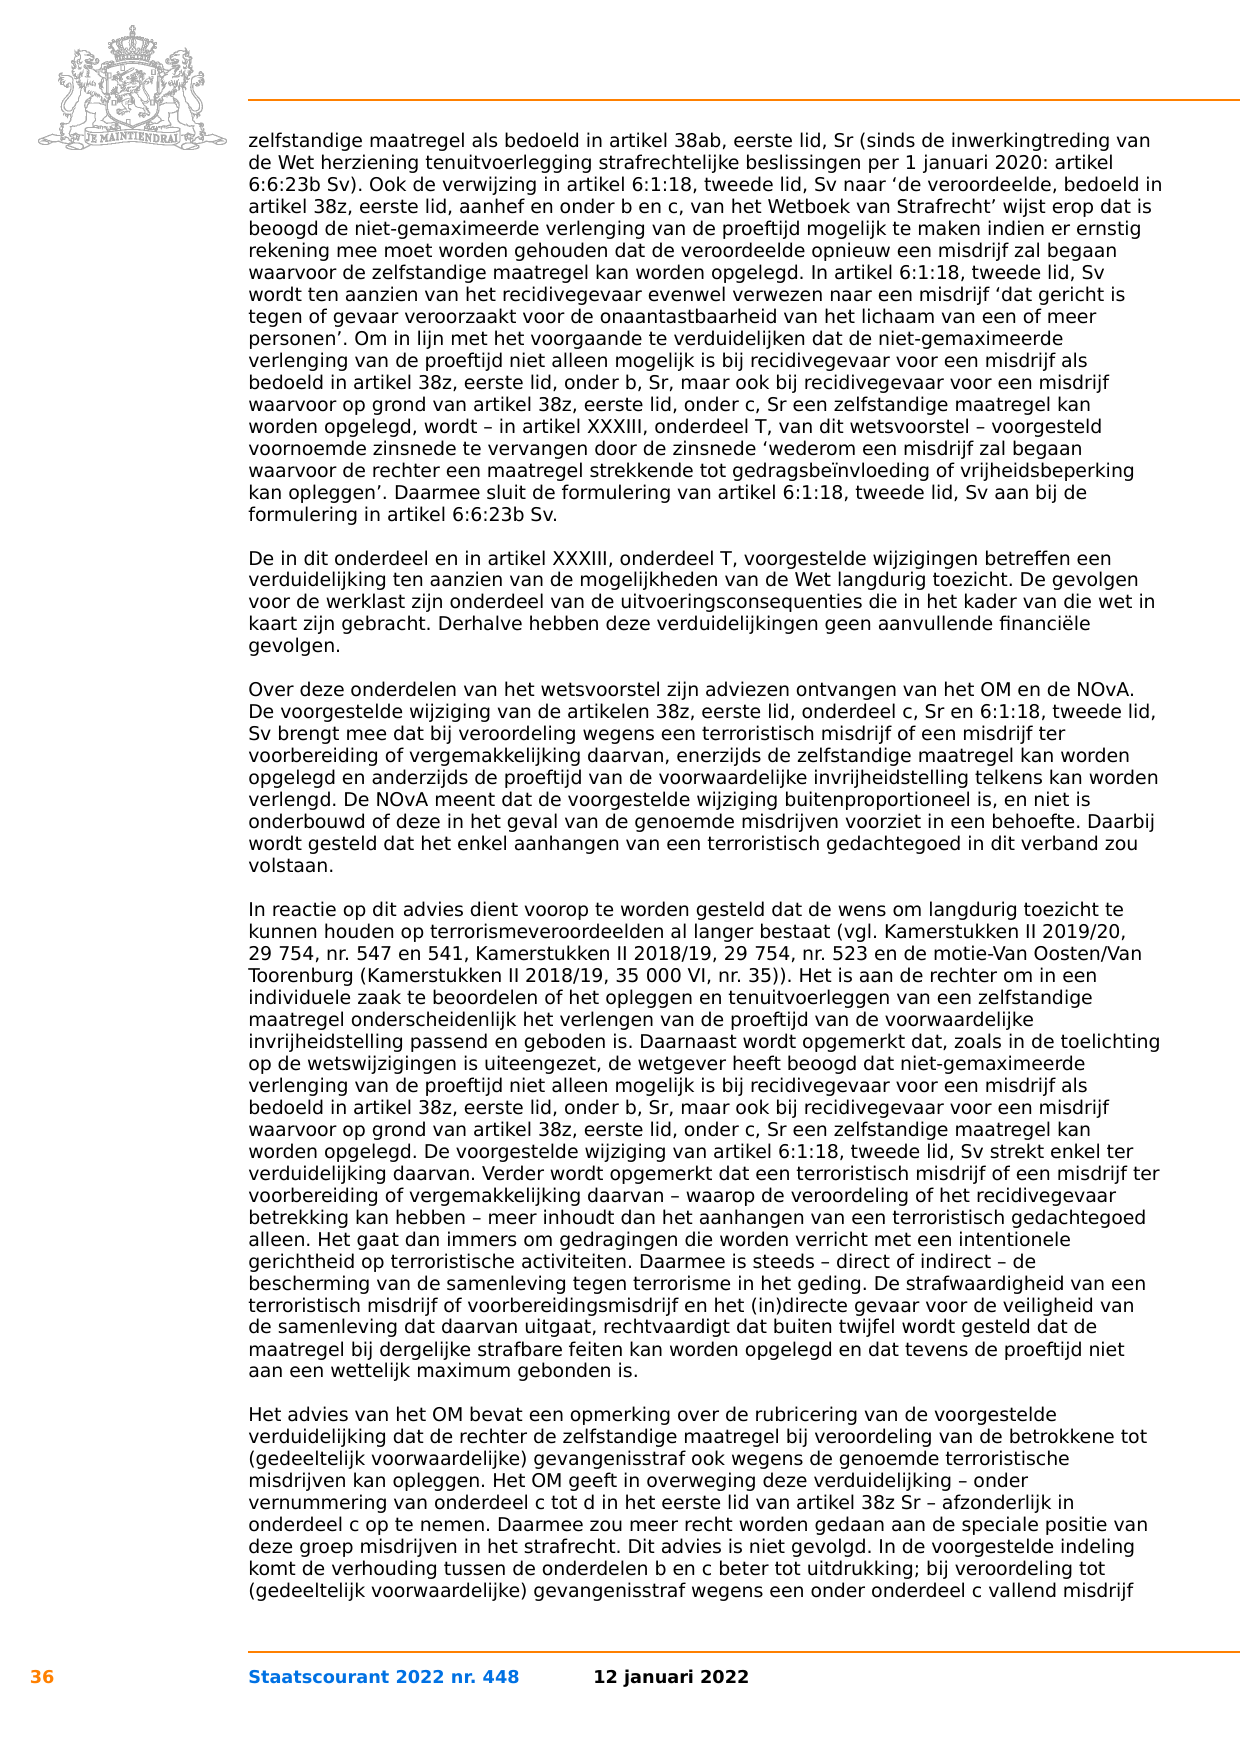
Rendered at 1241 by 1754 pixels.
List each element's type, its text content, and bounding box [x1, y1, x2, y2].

text In reactie op dit advies dient voorop te worden gesteld dat de wens om langdurig toezicht te kunnen houden op terrorismeveroordeelden al langer bestaat (vgl. Kamerstukken II 2019/20, 29 754, nr. 547 en 541, Kamerstukken II 2018/19, 29 754, nr. 523 en de motie-Van Oosten/Van Toorenburg (Kamerstukken II 2018/19, 35 000 VI, nr. 35)). Het is aan de rechter om in een individuele zaak te beoordelen of het opleggen en tenuitvoerleggen van een zelfstandige maatregel onderscheidenlijk het verlengen van de proeftijd van de voorwaardelijke invrijheidstelling passend en geboden is. Daarnaast wordt opgemerkt dat, zoals in de toelichting op de wetswijzigingen is uiteengezet, de wetgever heeft beoogd dat niet-gemaximeerde verlenging van de proeftijd niet alleen mogelijk is bij recidivegevaar voor een misdrijf als bedoeld in artikel 38z, eerste lid, onder b, Sr, maar ook bij recidivegevaar voor een misdrijf waarvoor op grond van artikel 38z, eerste lid, onder c, Sr een zelfstandige maatregel kan worden opgelegd. De voorgestelde wijziging van artikel 6:1:18, tweede lid, Sv strekt enkel ter verduidelijking daarvan. Verder wordt opgemerkt dat een terroristisch misdrijf of een misdrijf ter voorbereiding of vergemakkelijking daarvan – waarop de veroordeling of het recidivegevaar betrekking kan hebben – meer inhoudt dan het aanhangen van een terroristisch gedachtegoed alleen. Het gaat dan immers om gedragingen die worden verricht met een intentionele gerichtheid op terroristische activiteiten. Daarmee is steeds – direct of indirect – de bescherming van de samenleving tegen terrorisme in het geding. De strafwaardigheid van een terroristisch misdrijf of voorbereidingsmisdrijf en het (in)directe gevaar voor de veiligheid van de samenleving dat daarvan uitgaat, rechtvaardigt dat buiten twijfel wordt gesteld dat de maatregel bij dergelijke strafbare feiten kan worden opgelegd en dat tevens de proeftijd niet aan een wettelijk maximum gebonden is. [248, 899, 1163, 1382]
text Het advies van het OM bevat een opmerking over de rubricering van de voorgestelde verduidelijking dat de rechter de zelfstandige maatregel bij veroordeling van de betrokkene tot (gedeeltelijk voorwaardelijke) gevangenisstraf ook wegens de genoemde terroristische misdrijven kan opleggen. Het OM geeft in overweging deze verduidelijking – onder vernummering van onderdeel c tot d in het eerste lid van artikel 38z Sr – afzonderlijk in onderdeel c op te nemen. Daarmee zou meer recht worden gedaan aan de speciale positie van deze groep misdrijven in het strafrecht. Dit advies is niet gevolgd. In de voorgestelde indeling komt de verhouding tussen de onderdelen b en c beter tot uitdrukking; bij veroordeling tot (gedeeltelijk voorwaardelijke) gevangenisstraf wegens een onder onderdeel c vallend misdrijf [248, 1404, 1163, 1602]
text De in dit onderdeel en in artikel XXXIII, onderdeel T, voorgestelde wijzigingen betreffen een verduidelijking ten aanzien van de mogelijkheden van de Wet langdurig toezicht. De gevolgen voor de werklast zijn onderdeel van de uitvoeringsconsequenties die in het kader van die wet in kaart zijn gebracht. Derhalve hebben deze verduidelijkingen geen aanvullende financiële gevolgen. [248, 547, 1163, 657]
picture [38, 25, 227, 150]
text De voorgestelde wijziging van de artikelen 38z, eerste lid, onderdeel c, Sr en 6:1:18, tweede lid, Sv brengt mee dat bij veroordeling wegens een terroristisch misdrijf of een misdrijf ter voorbereiding of vergemakkelijking daarvan, enerzijds de zelfstandige maatregel kan worden opgelegd en anderzijds de proeftijd van de voorwaardelijke invrijheidstelling telkens kan worden verlengd. De NOvA meent dat de voorgestelde wijziging buitenproportioneel is, en niet is onderbouwd of deze in het geval van de genoemde misdrijven voorziet in een behoefte. Daarbij wordt gesteld dat het enkel aanhangen van een terroristisch gedachtegoed in dit verband zou volstaan. [248, 701, 1163, 877]
text zelfstandige maatregel als bedoeld in artikel 38ab, eerste lid, Sr (sinds de inwerkingtreding van de Wet herziening tenuitvoerlegging strafrechtelijke beslissingen per 1 januari 2020: artikel 6:6:23b Sv). Ook de verwijzing in artikel 6:1:18, tweede lid, Sv naar ‘de veroordeelde, bedoeld in artikel 38z, eerste lid, aanhef en onder b en c, van het Wetboek van Strafrecht’ wijst erop dat is beoogd de niet-gemaximeerde verlenging van de proeftijd mogelijk te maken indien er ernstig rekening mee moet worden gehouden dat de veroordeelde opnieuw een misdrijf zal begaan waarvoor de zelfstandige maatregel kan worden opgelegd. In artikel 6:1:18, tweede lid, Sv wordt ten aanzien van het recidivegevaar evenwel verwezen naar een misdrijf ‘dat gericht is tegen of gevaar veroorzaakt voor de onaantastbaarheid van het lichaam van een of meer personen’. Om in lijn met het voorgaande te verduidelijken dat de niet-gemaximeerde verlenging van de proeftijd niet alleen mogelijk is bij recidivegevaar voor een misdrijf als bedoeld in artikel 38z, eerste lid, onder b, Sr, maar ook bij recidivegevaar voor een misdrijf waarvoor op grond van artikel 38z, eerste lid, onder c, Sr een zelfstandige maatregel kan worden opgelegd, wordt – in artikel XXXIII, onderdeel T, van dit wetsvoorstel – voorgesteld voornoemde zinsnede te vervangen door de zinsnede ‘wederom een misdrijf zal begaan waarvoor de rechter een maatregel strekkende tot gedragsbeïnvloeding of vrijheidsbeperking kan opleggen’. Daarmee sluit de formulering van artikel 6:1:18, tweede lid, Sv aan bij de formulering in artikel 6:6:23b Sv. [248, 130, 1163, 526]
text Over deze onderdelen van het wetsvoorstel zijn adviezen ontvangen van het OM en de NOvA. [248, 679, 1163, 701]
